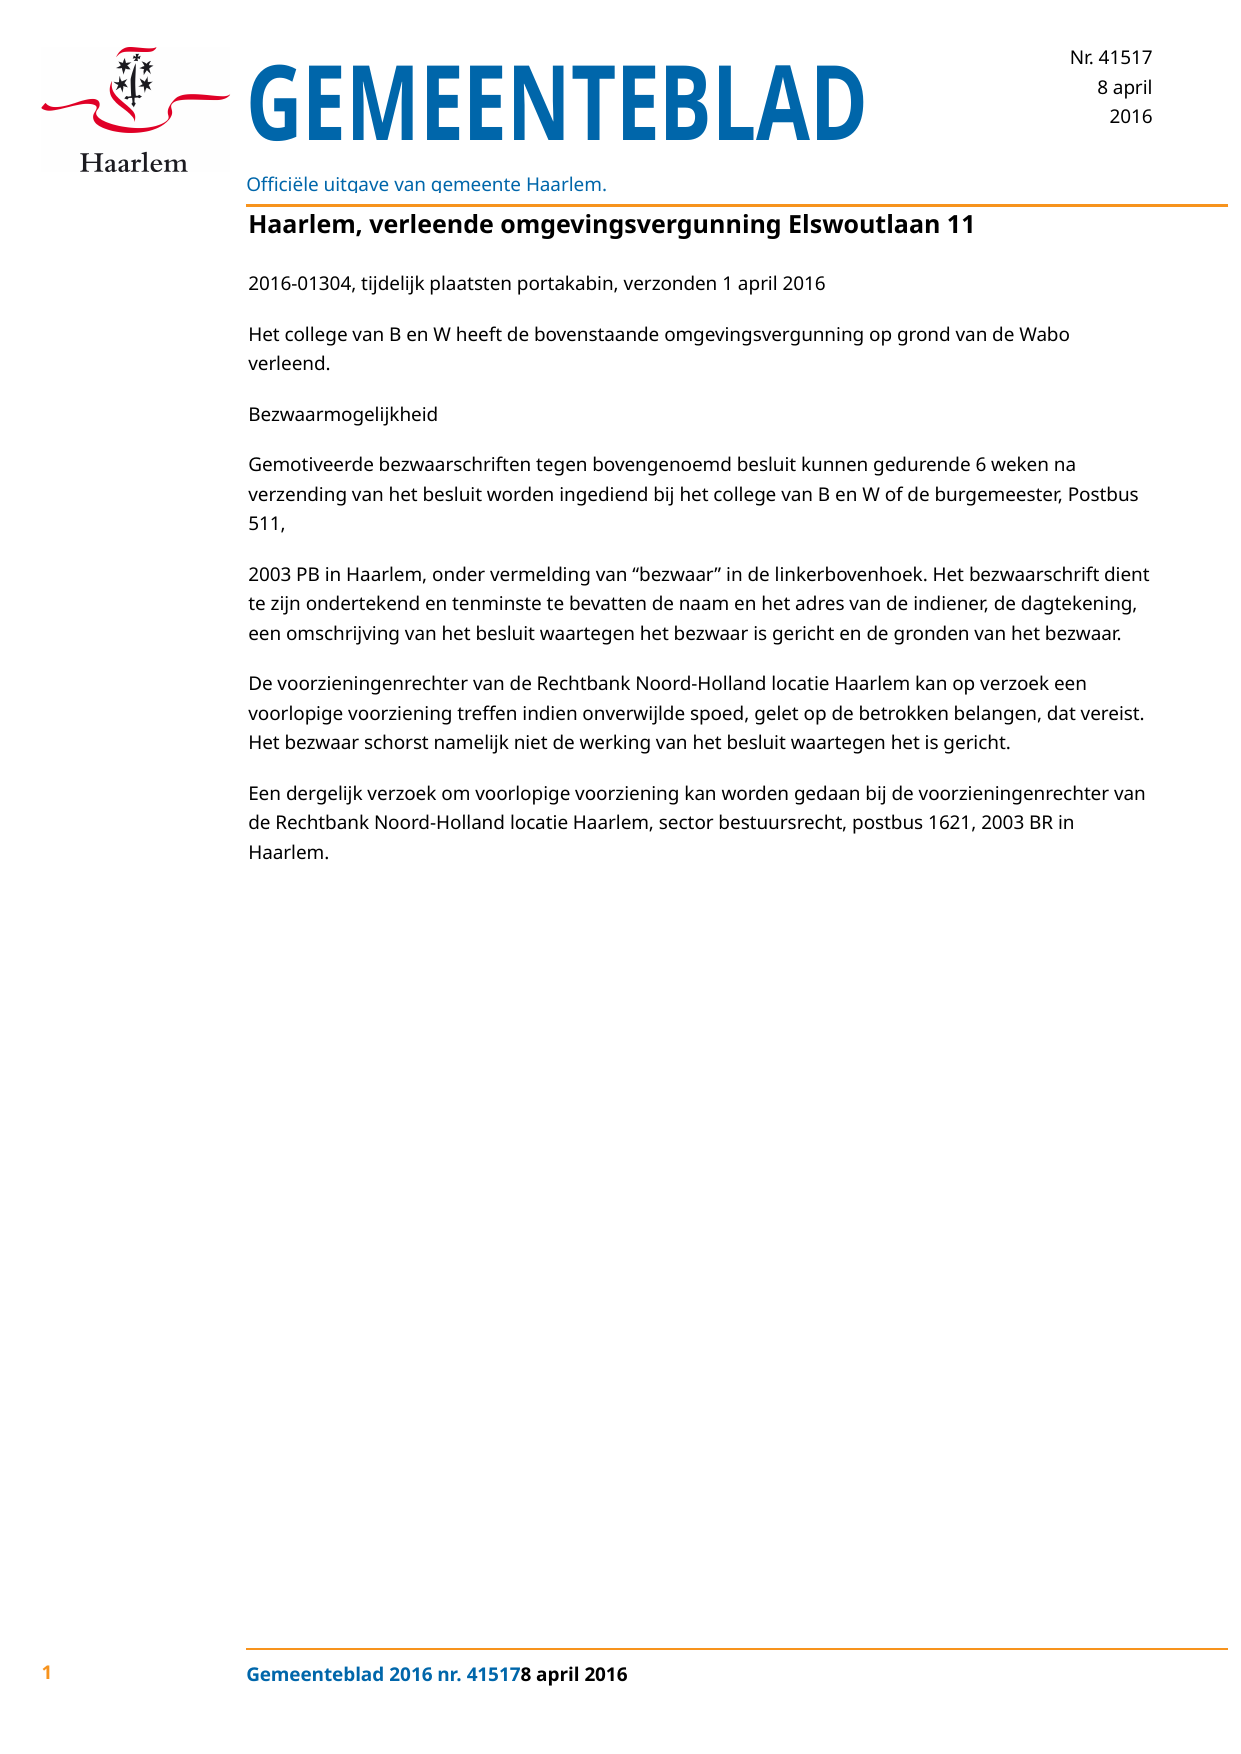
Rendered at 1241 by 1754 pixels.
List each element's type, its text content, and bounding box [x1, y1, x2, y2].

text Gemotiveerde bezwaarschriften tegen bovengenoemd besluit kunnen gedurende 6 weken na verzending van het besluit worden ingediend bij het college van B en W of de burgemeester, Postbus 511, [248, 451, 1152, 536]
picture [41, 47, 231, 172]
text 2016-01304, tijdelijk plaatsten portakabin, verzonden 1 april 2016 [248, 270, 1152, 296]
text Een dergelijk verzoek om voorlopige voorziening kan worden gedaan bij de voorzieningenrechter van de Rechtbank Noord-Holland locatie Haarlem, sector bestuursrecht, postbus 1621, 2003 BR in Haarlem. [248, 780, 1152, 865]
text Bezwaarmogelijkheid [248, 401, 1152, 426]
text Het college van B en W heeft de bovenstaande omgevingsvergunning op grond van de Wabo verleend. [248, 321, 1152, 376]
text Haarlem, verleende omgevingsvergunning Elswoutlaan 11 [248, 207, 1152, 241]
text 2003 PB in Haarlem, onder vermelding van “bezwaar” in de linkerbovenhoek. Het bezwaarschrift dient te zijn ondertekend en tenminste te bevatten de naam en het adres van de indiener, de dagtekening, een omschrijving van het besluit waartegen het bezwaar is gericht en de gronden van het bezwaar. [248, 561, 1152, 646]
text De voorzieningenrechter van de Rechtbank Noord-Holland locatie Haarlem kan op verzoek een voorlopige voorziening treffen indien onverwijlde spoed, gelet op de betrokken belangen, dat vereist. Het bezwaar schorst namelijk niet de werking van het besluit waartegen het is gericht. [248, 670, 1152, 755]
